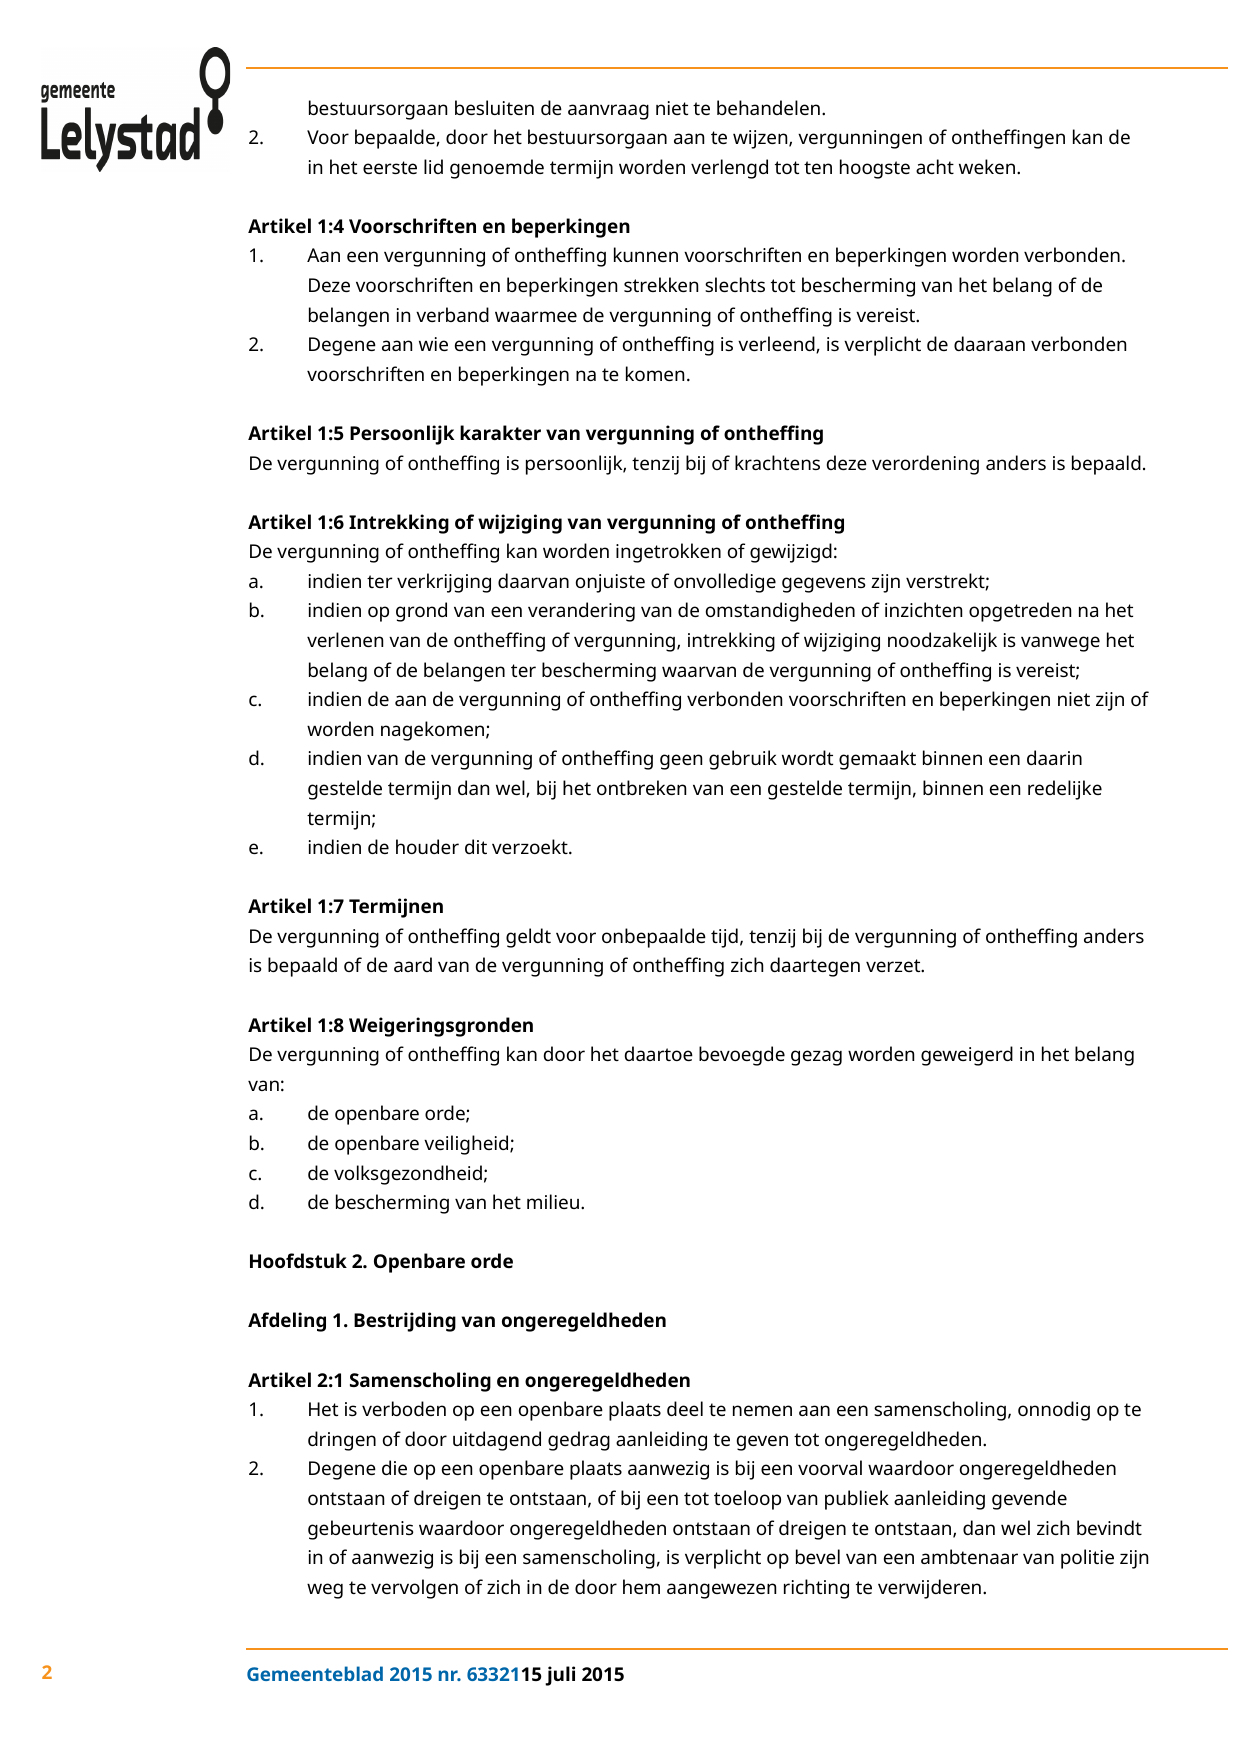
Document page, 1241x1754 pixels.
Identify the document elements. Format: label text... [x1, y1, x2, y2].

text De vergunning of ontheffing kan door het daartoe bevoegde gezag worden geweigerd in het belang van: [248, 1041, 1152, 1097]
list Aan een vergunning of ontheffing kunnen voorschriften en beperkingen worden verbonden. Deze voorschriften en beperkingen strekken slechts tot bescherming van het belang of de belangen in verband waarmee de vergunning of ontheffing is vereist. [248, 243, 1152, 328]
list bestuursorgaan besluiten de aanvraag niet te behandelen. [248, 95, 1152, 121]
text De vergunning of ontheffing kan worden ingetrokken of gewijzigd: [248, 538, 1152, 564]
list indien op grond van een verandering van de omstandigheden of inzichten opgetreden na het verlenen van de ontheffing of vergunning, intrekking of wijziging noodzakelijk is vanwege het belang of de belangen ter bescherming waarvan de vergunning of ontheffing is vereist; [248, 598, 1152, 683]
text Artikel 1:5 Persoonlijk karakter van vergunning of ontheffing [248, 420, 1152, 446]
list indien van de vergunning of ontheffing geen gebruik wordt gemaakt binnen een daarin gestelde termijn dan wel, bij het ontbreken van een gestelde termijn, binnen een redelijke termijn; [248, 746, 1152, 831]
text Afdeling 1. Bestrijding van ongeregeldheden [248, 1308, 1152, 1333]
picture [41, 47, 231, 172]
text Artikel 1:4 Voorschriften en beperkingen [248, 213, 1152, 239]
list Degene die op een openbare plaats aanwezig is bij een voorval waardoor ongeregeldheden ontstaan of dreigen te ontstaan, of bij een tot toeloop van publiek aanleiding gevende gebeurtenis waardoor ongeregeldheden ontstaan of dreigen te ontstaan, dan wel zich bevindt in of aanwezig is bij een samenscholing, is verplicht op bevel van een ambtenaar van politie zijn weg te vervolgen of zich in de door hem aangewezen richting te verwijderen. [248, 1456, 1152, 1600]
list Voor bepaalde, door het bestuursorgaan aan te wijzen, vergunningen of ontheffingen kan de in het eerste lid genoemde termijn worden verlengd tot ten hoogste acht weken. [248, 124, 1152, 180]
list Het is verboden op een openbare plaats deel te nemen aan een samenscholing, onnodig op te dringen of door uitdagend gedrag aanleiding te geven tot ongeregeldheden. [248, 1396, 1152, 1452]
list indien de aan de vergunning of ontheffing verbonden voorschriften en beperkingen niet zijn of worden nagekomen; [248, 686, 1152, 742]
text Artikel 1:8 Weigeringsgronden [248, 1012, 1152, 1038]
list de bescherming van het milieu. [248, 1189, 1152, 1215]
text Artikel 2:1 Samenscholing en ongeregeldheden [248, 1367, 1152, 1393]
text De vergunning of ontheffing is persoonlijk, tenzij bij of krachtens deze verordening anders is bepaald. [248, 450, 1152, 476]
text Artikel 1:7 Termijnen [248, 893, 1152, 919]
list de openbare veiligheid; [248, 1130, 1152, 1156]
list indien ter verkrijging daarvan onjuiste of onvolledige gegevens zijn verstrekt; [248, 568, 1152, 594]
list Degene aan wie een vergunning of ontheffing is verleend, is verplicht de daaraan verbonden voorschriften en beperkingen na te komen. [248, 331, 1152, 387]
list de volksgezondheid; [248, 1160, 1152, 1186]
list indien de houder dit verzoekt. [248, 834, 1152, 860]
text De vergunning of ontheffing geldt voor onbepaalde tijd, tenzij bij de vergunning of ontheffing anders is bepaald of de aard van de vergunning of ontheffing zich daartegen verzet. [248, 923, 1152, 978]
text Artikel 1:6 Intrekking of wijziging van vergunning of ontheffing [248, 509, 1152, 535]
text Hoofdstuk 2. Openbare orde [248, 1248, 1152, 1274]
list de openbare orde; [248, 1101, 1152, 1126]
